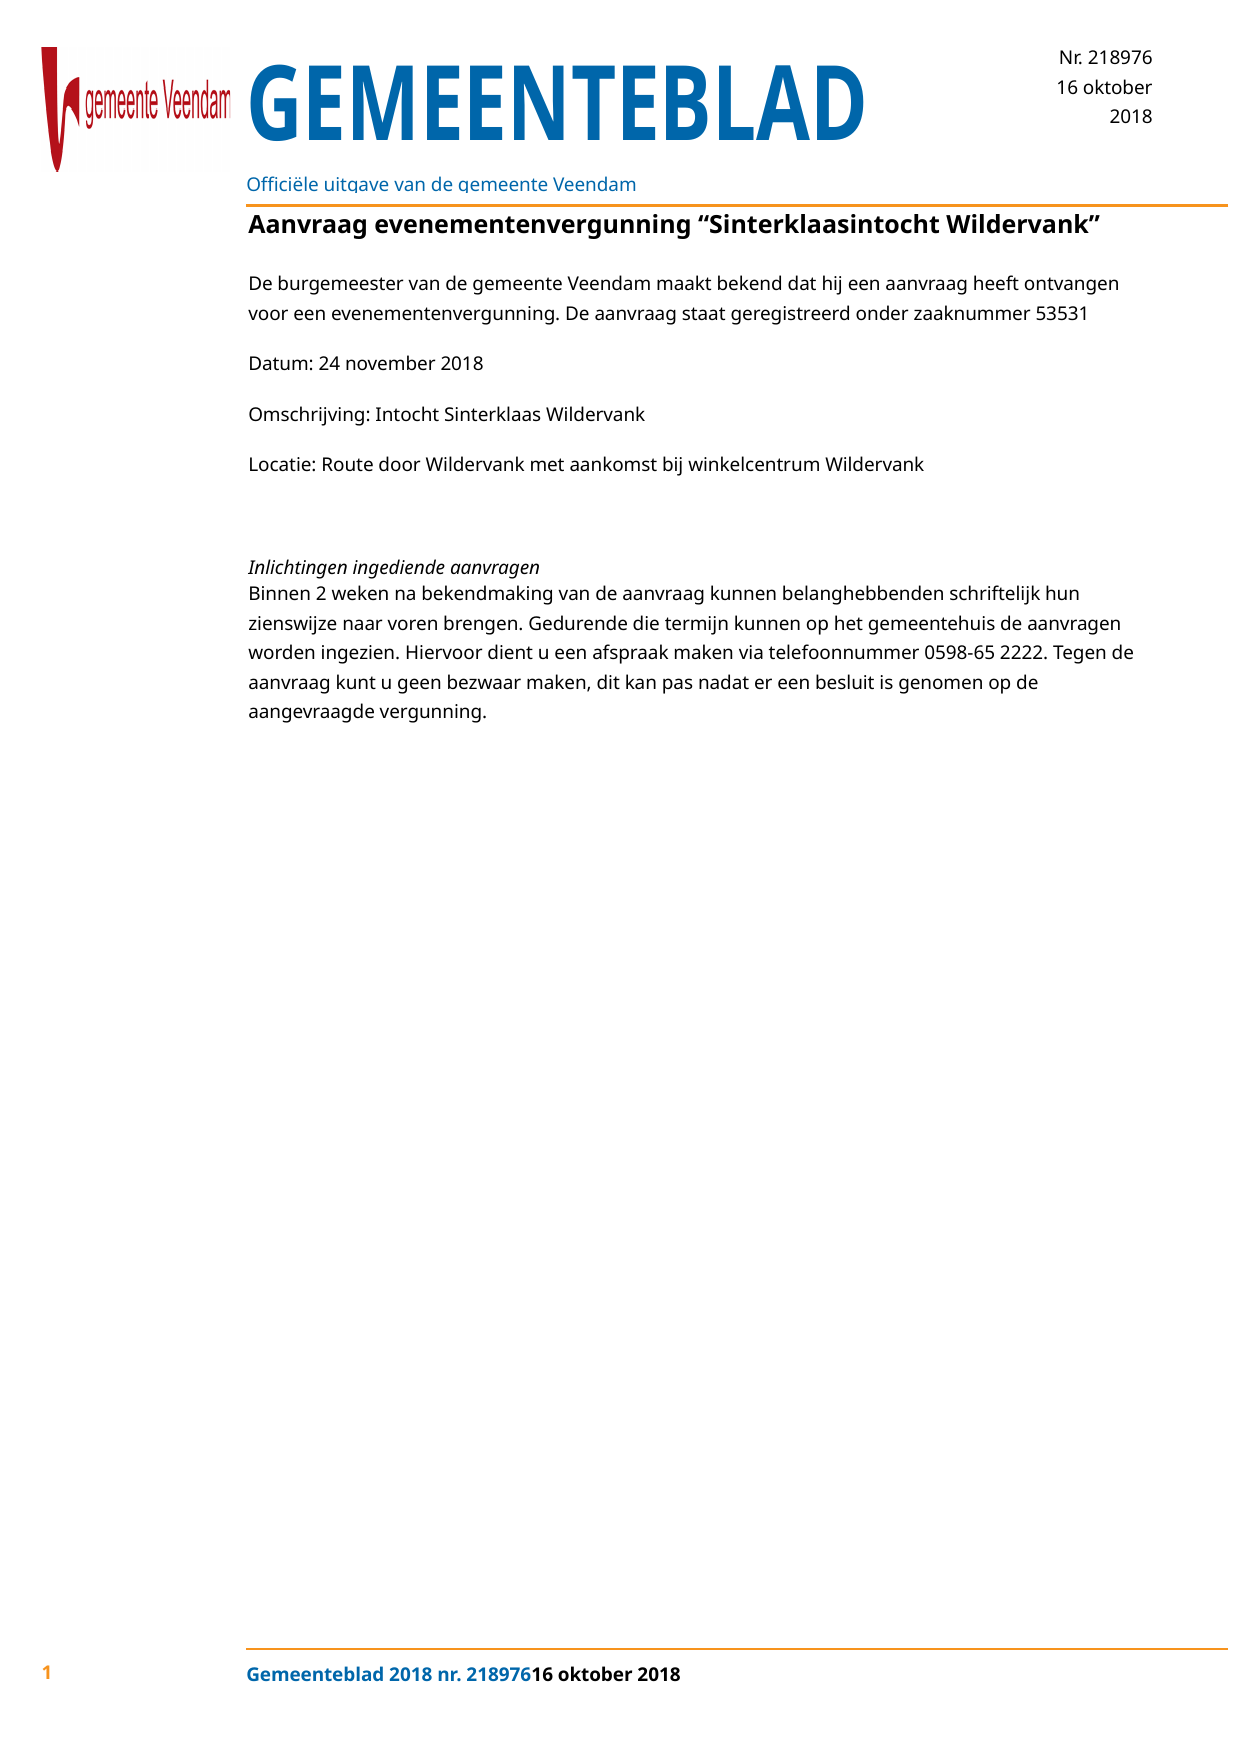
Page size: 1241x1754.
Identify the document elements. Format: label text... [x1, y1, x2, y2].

text De burgemeester van de gemeente Veendam maakt bekend dat hij een aanvraag heeft ontvangen voor een evenementenvergunning. De aanvraag staat geregistreerd onder zaaknummer 53531 [248, 270, 1152, 326]
text Aanvraag evenementenvergunning “Sinterklaasintocht Wildervank” [248, 207, 1152, 241]
text Omschrijving: Intocht Sinterklaas Wildervank [248, 401, 1152, 426]
text Datum: 24 november 2018 [248, 350, 1152, 376]
text Inlichtingen ingediende aanvragen [248, 554, 1152, 580]
text Binnen 2 weken na bekendmaking van de aanvraag kunnen belanghebbenden schriftelijk hun zienswijze naar voren brengen. Gedurende die termijn kunnen op het gemeentehuis de aanvragen worden ingezien. Hiervoor dient u een afspraak maken via telefoonnummer 0598-65 2222. Tegen de aanvraag kunt u geen bezwaar maken, dit kan pas nadat er een besluit is genomen op de aangevraagde vergunning. [248, 580, 1152, 724]
picture [41, 47, 231, 172]
text Locatie: Route door Wildervank met aankomst bij winkelcentrum Wildervank [248, 451, 1152, 477]
